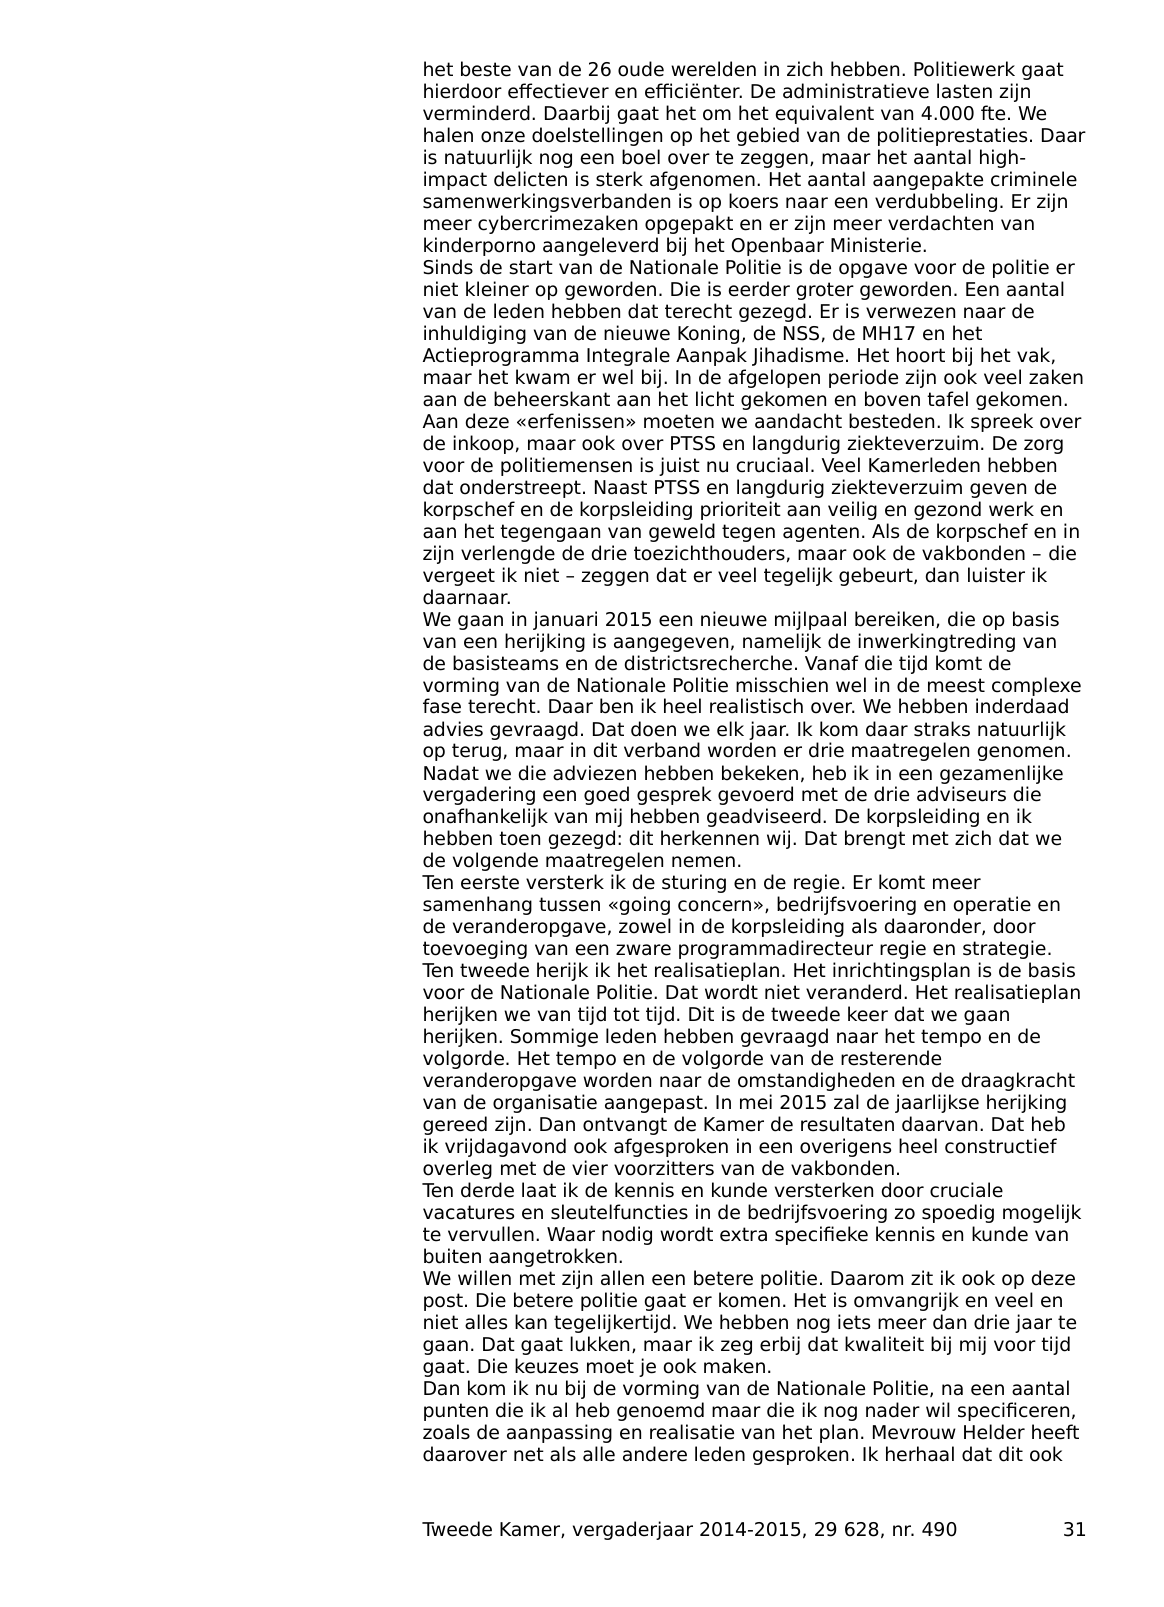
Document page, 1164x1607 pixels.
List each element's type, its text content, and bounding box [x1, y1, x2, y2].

text Dan kom ik nu bij de vorming van de Nationale Politie, na een aantal punten die ik al heb genoemd maar die ik nog nader wil specificeren, zoals de aanpassing en realisatie van het plan. Mevrouw Helder heeft daarover net als alle andere leden gesproken. Ik herhaal dat dit ook [422, 1378, 1087, 1466]
text Sinds de start van de Nationale Politie is de opgave voor de politie er niet kleiner op geworden. Die is eerder groter geworden. Een aantal van de leden hebben dat terecht gezegd. Er is verwezen naar de inhuldiging van de nieuwe Koning, de NSS, de MH17 en het Actieprogramma Integrale Aanpak Jihadisme. Het hoort bij het vak, maar het kwam er wel bij. In de afgelopen periode zijn ook veel zaken aan de beheerskant aan het licht gekomen en boven tafel gekomen. Aan deze «erfenissen» moeten we aandacht besteden. Ik spreek over de inkoop, maar ook over PTSS en langdurig ziekteverzuim. De zorg voor de politiemensen is juist nu cruciaal. Veel Kamerleden hebben dat onderstreept. Naast PTSS en langdurig ziekteverzuim geven de korpschef en de korpsleiding prioriteit aan veilig en gezond werk en aan het tegengaan van geweld tegen agenten. Als de korpschef en in zijn verlengde de drie toezichthouders, maar ook de vakbonden – die vergeet ik niet – zeggen dat er veel tegelijk gebeurt, dan luister ik daarnaar. [422, 257, 1087, 608]
text het beste van de 26 oude werelden in zich hebben. Politiewerk gaat hierdoor effectiever en efficiënter. De administratieve lasten zijn verminderd. Daarbij gaat het om het equivalent van 4.000 fte. We halen onze doelstellingen op het gebied van de politieprestaties. Daar is natuurlijk nog een boel over te zeggen, maar het aantal high-impact delicten is sterk afgenomen. Het aantal aangepakte criminele samenwerkingsverbanden is op koers naar een verdubbeling. Er zijn meer cybercrimezaken opgepakt en er zijn meer verdachten van kinderporno aangeleverd bij het Openbaar Ministerie. [422, 59, 1087, 257]
text We willen met zijn allen een betere politie. Daarom zit ik ook op deze post. Die betere politie gaat er komen. Het is omvangrijk en veel en niet alles kan tegelijkertijd. We hebben nog iets meer dan drie jaar te gaan. Dat gaat lukken, maar ik zeg erbij dat kwaliteit bij mij voor tijd gaat. Die keuzes moet je ook maken. [422, 1268, 1087, 1378]
text Ten tweede herijk ik het realisatieplan. Het inrichtingsplan is de basis voor de Nationale Politie. Dat wordt niet veranderd. Het realisatieplan herijken we van tijd tot tijd. Dit is de tweede keer dat we gaan herijken. Sommige leden hebben gevraagd naar het tempo en de volgorde. Het tempo en de volgorde van de resterende veranderopgave worden naar de omstandigheden en de draagkracht van de organisatie aangepast. In mei 2015 zal de jaarlijkse herijking gereed zijn. Dan ontvangt de Kamer de resultaten daarvan. Dat heb ik vrijdagavond ook afgesproken in een overigens heel constructief overleg met de vier voorzitters van de vakbonden. [422, 960, 1087, 1180]
text Ten derde laat ik de kennis en kunde versterken door cruciale vacatures en sleutelfuncties in de bedrijfsvoering zo spoedig mogelijk te vervullen. Waar nodig wordt extra specifieke kennis en kunde van buiten aangetrokken. [422, 1180, 1087, 1268]
text Ten eerste versterk ik de sturing en de regie. Er komt meer samenhang tussen «going concern», bedrijfsvoering en operatie en de veranderopgave, zowel in de korpsleiding als daaronder, door toevoeging van een zware programmadirecteur regie en strategie. [422, 872, 1087, 960]
text We gaan in januari 2015 een nieuwe mijlpaal bereiken, die op basis van een herijking is aangegeven, namelijk de inwerkingtreding van de basisteams en de districtsrecherche. Vanaf die tijd komt de vorming van de Nationale Politie misschien wel in de meest complexe fase terecht. Daar ben ik heel realistisch over. We hebben inderdaad advies gevraagd. Dat doen we elk jaar. Ik kom daar straks natuurlijk op terug, maar in dit verband worden er drie maatregelen genomen. Nadat we die adviezen hebben bekeken, heb ik in een gezamenlijke vergadering een goed gesprek gevoerd met de drie adviseurs die onafhankelijk van mij hebben geadviseerd. De korpsleiding en ik hebben toen gezegd: dit herkennen wij. Dat brengt met zich dat we de volgende maatregelen nemen. [422, 608, 1087, 872]
